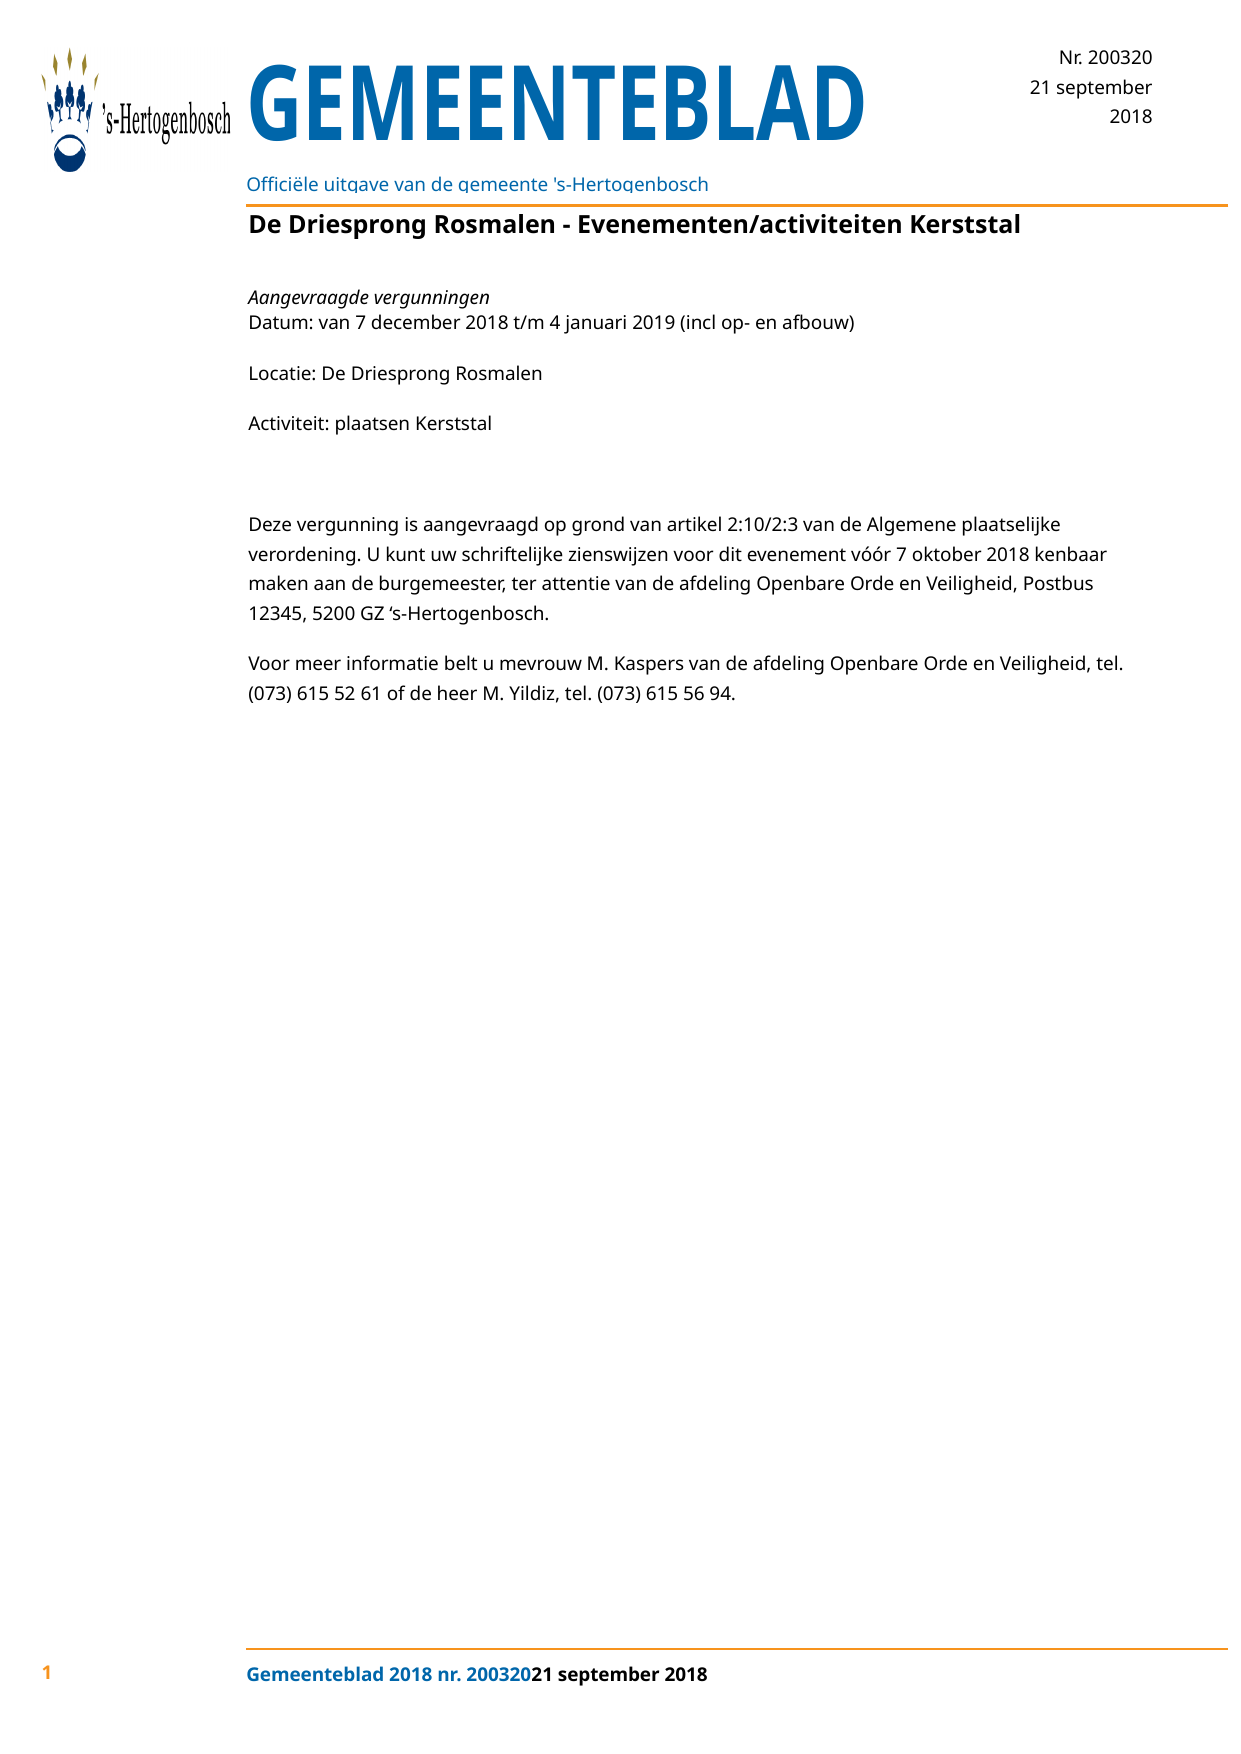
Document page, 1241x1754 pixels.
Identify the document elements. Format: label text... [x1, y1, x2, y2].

text Aangevraagde vergunningen [248, 284, 1152, 309]
picture [41, 47, 231, 172]
text Activiteit: plaatsen Kerststal [248, 410, 1152, 436]
text Deze vergunning is aangevraagd op grond van artikel 2:10/2:3 van de Algemene plaatselijke verordening. U kunt uw schriftelijke zienswijzen voor dit evenement vóór 7 oktober 2018 kenbaar maken aan de burgemeester, ter attentie van de afdeling Openbare Orde en Veiligheid, Postbus 12345, 5200 GZ ‘s-Hertogenbosch. [248, 511, 1152, 626]
text Voor meer informatie belt u mevrouw M. Kaspers van de afdeling Openbare Orde en Veiligheid, tel. (073) 615 52 61 of de heer M. Yildiz, tel. (073) 615 56 94. [248, 650, 1152, 706]
text De Driesprong Rosmalen - Evenementen/activiteiten Kerststal [248, 207, 1152, 241]
text Locatie: De Driesprong Rosmalen [248, 360, 1152, 386]
text Datum: van 7 december 2018 t/m 4 januari 2019 (incl op- en afbouw) [248, 309, 1152, 335]
